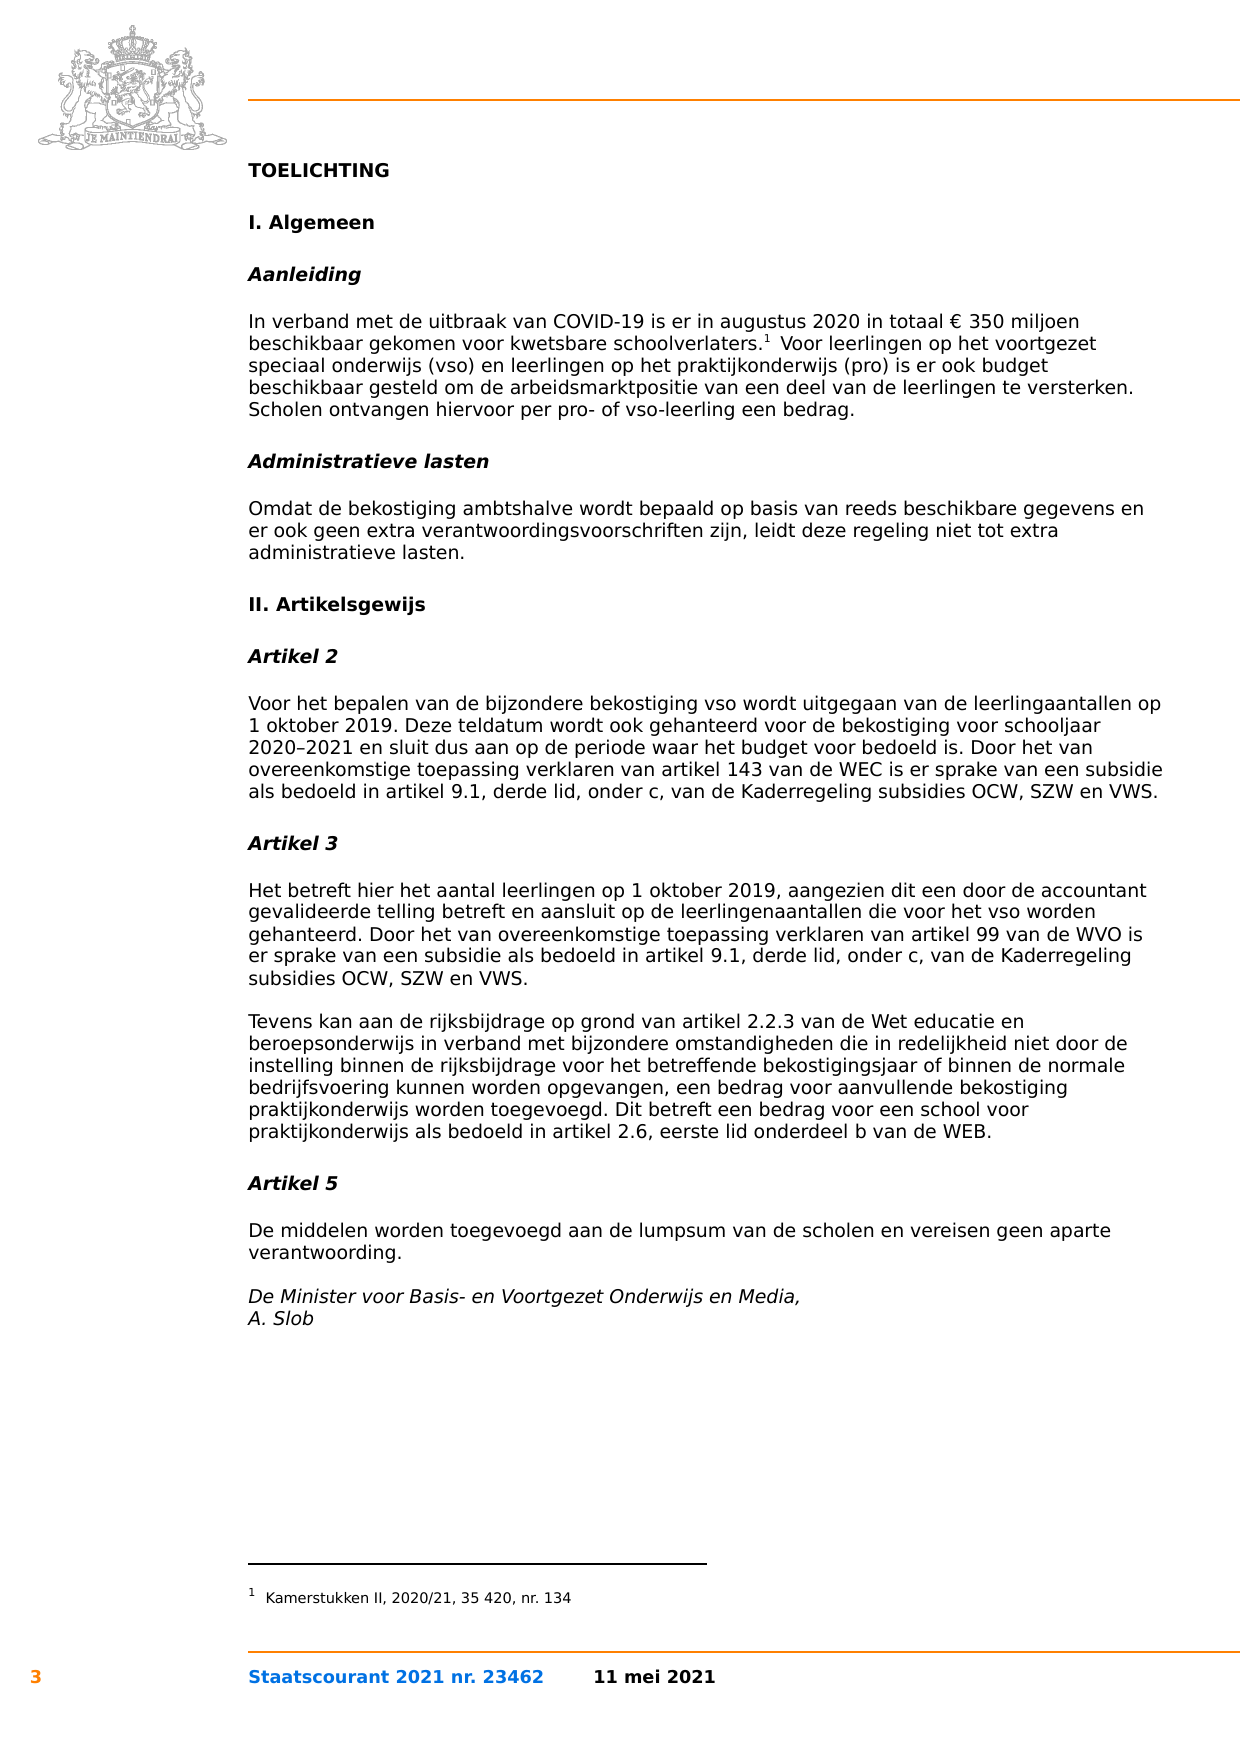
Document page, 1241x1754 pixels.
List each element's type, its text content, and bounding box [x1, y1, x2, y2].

subtitle I. Algemeen [248, 212, 1163, 234]
text Het betreft hier het aantal leerlingen op 1 oktober 2019, aangezien dit een door de accountant gevalideerde telling betreft en aansluit op de leerlingenaantallen die voor het vso worden gehanteerd. Door het van overeenkomstige toepassing verklaren van artikel 99 van de WVO is er sprake van een subsidie als bedoeld in artikel 9.1, derde lid, onder c, van de Kaderregeling subsidies OCW, SZW en VWS. [248, 879, 1163, 989]
subtitle Artikel 3 [248, 832, 1163, 854]
subtitle Administratieve lasten [248, 451, 1163, 473]
subtitle TOELICHTING [248, 160, 1163, 182]
subtitle Aanleiding [248, 264, 1163, 286]
text De Minister voor Basis- en Voortgezet Onderwijs en Media, A. Slob [248, 1286, 1163, 1330]
text De middelen worden toegevoegd aan de lumpsum van de scholen en vereisen geen aparte verantwoording. [248, 1220, 1163, 1264]
subtitle Artikel 5 [248, 1173, 1163, 1195]
text Omdat de bekostiging ambtshalve wordt bepaald op basis van reeds beschikbare gegevens en er ook geen extra verantwoordingsvoorschriften zijn, leidt deze regeling niet tot extra administratieve lasten. [248, 498, 1163, 564]
subtitle II. Artikelsgewijs [248, 594, 1163, 616]
picture [38, 25, 227, 150]
text Voor het bepalen van de bijzondere bekostiging vso wordt uitgegaan van de leerlingaantallen op 1 oktober 2019. Deze teldatum wordt ook gehanteerd voor de bekostiging voor schooljaar 2020–2021 en sluit dus aan op de periode waar het budget voor bedoeld is. Door het van overeenkomstige toepassing verklaren van artikel 143 van de WEC is er sprake van een subsidie als bedoeld in artikel 9.1, derde lid, onder c, van de Kaderregeling subsidies OCW, SZW en VWS. [248, 693, 1163, 802]
text Tevens kan aan de rijksbijdrage op grond van artikel 2.2.3 van de Wet educatie en beroepsonderwijs in verband met bijzondere omstandigheden die in redelijkheid niet door de instelling binnen de rijksbijdrage voor het betreffende bekostigingsjaar of binnen de normale bedrijfsvoering kunnen worden opgevangen, een bedrag voor aanvullende bekostiging praktijkonderwijs worden toegevoegd. Dit betreft een bedrag voor een school voor praktijkonderwijs als bedoeld in artikel 2.6, eerste lid onderdeel b van de WEB. [248, 1011, 1163, 1143]
subtitle Artikel 2 [248, 646, 1163, 668]
text Kamerstukken II, 2020/21, 35 420, nr. 134 [248, 1586, 1163, 1608]
text In verband met de uitbraak van COVID-19 is er in augustus 2020 in totaal € 350 miljoen beschikbaar gekomen voor kwetsbare schoolverlaters. Voor leerlingen op het voortgezet speciaal onderwijs (vso) en leerlingen op het praktijkonderwijs (pro) is er ook budget beschikbaar gesteld om de arbeidsmarktpositie van een deel van de leerlingen te versterken. Scholen ontvangen hiervoor per pro- of vso-leerling een bedrag. [248, 311, 1163, 421]
